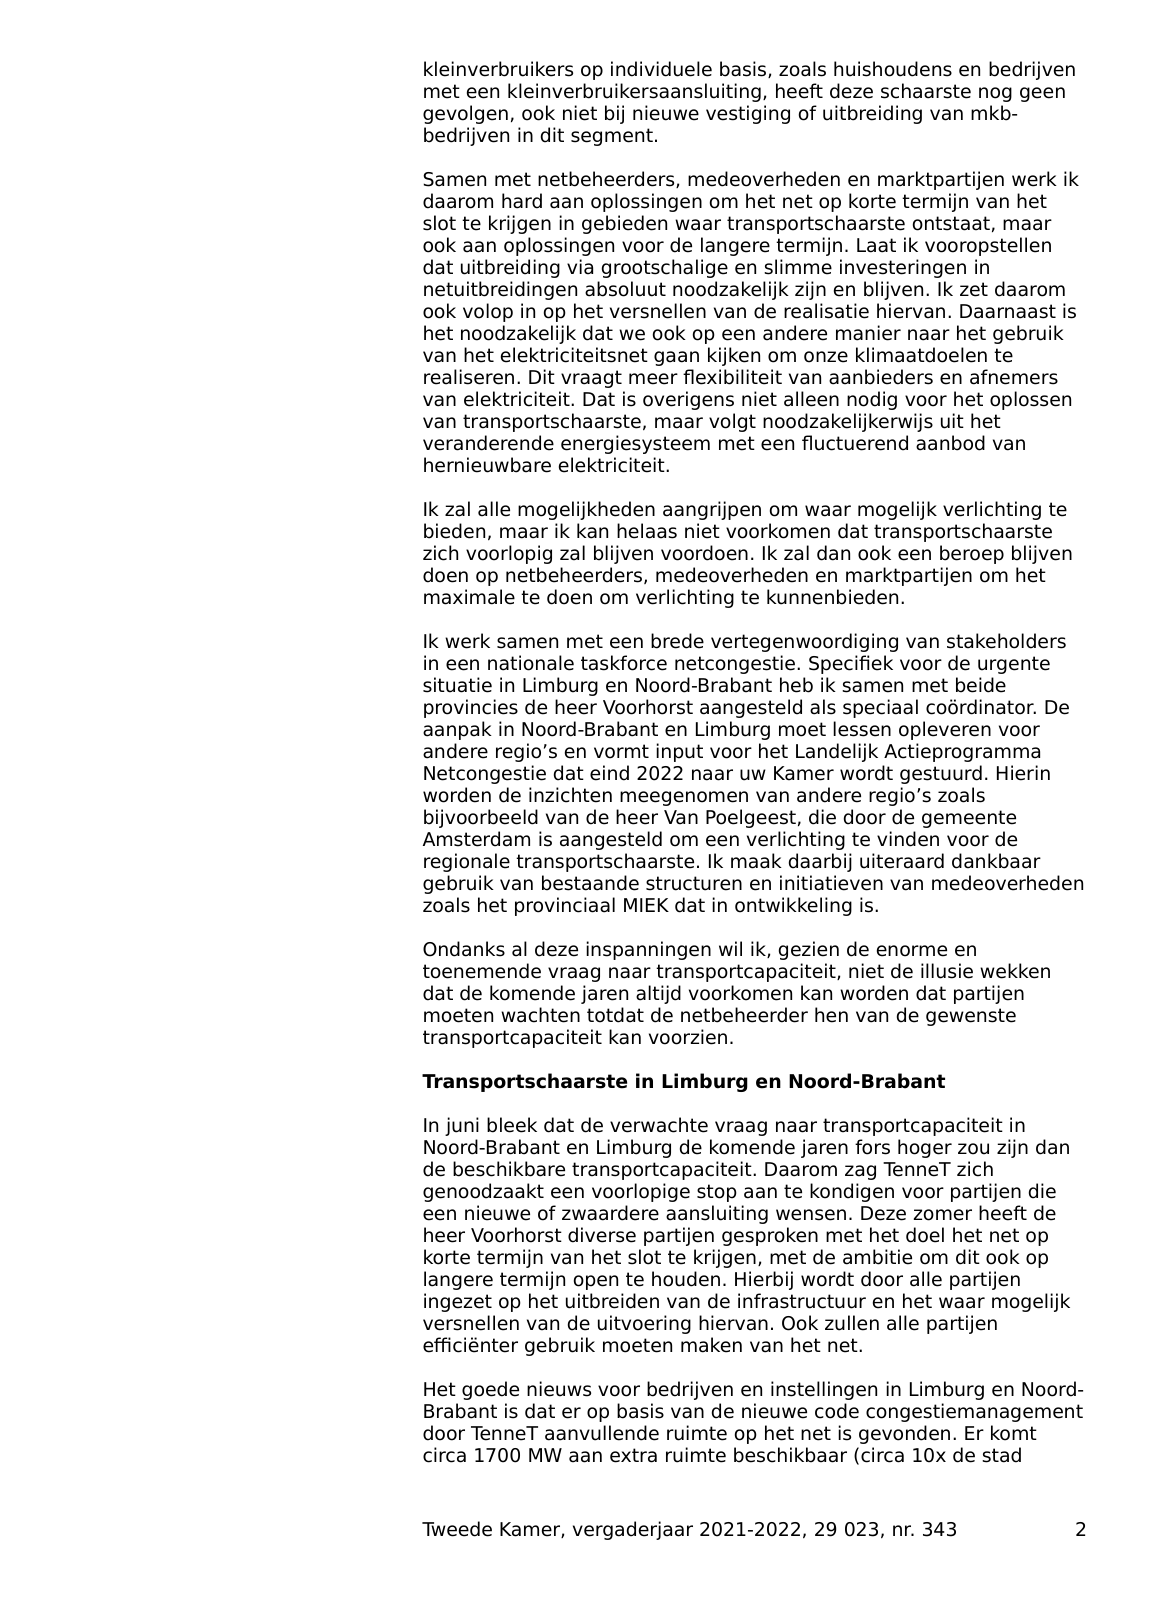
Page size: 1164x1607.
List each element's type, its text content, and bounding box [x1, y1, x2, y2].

text In juni bleek dat de verwachte vraag naar transportcapaciteit in Noord-Brabant en Limburg de komende jaren fors hoger zou zijn dan de beschikbare transportcapaciteit. Daarom zag TenneT zich genoodzaakt een voorlopige stop aan te kondigen voor partijen die een nieuwe of zwaardere aansluiting wensen. Deze zomer heeft de heer Voorhorst diverse partijen gesproken met het doel het net op korte termijn van het slot te krijgen, met de ambitie om dit ook op langere termijn open te houden. Hierbij wordt door alle partijen ingezet op het uitbreiden van de infrastructuur en het waar mogelijk versnellen van de uitvoering hiervan. Ook zullen alle partijen efficiënter gebruik moeten maken van het net. [422, 1115, 1087, 1357]
text Ik zal alle mogelijkheden aangrijpen om waar mogelijk verlichting te bieden, maar ik kan helaas niet voorkomen dat transportschaarste zich voorlopig zal blijven voordoen. Ik zal dan ook een beroep blijven doen op netbeheerders, medeoverheden en marktpartijen om het maximale te doen om verlichting te kunnenbieden. [422, 499, 1087, 609]
text Ondanks al deze inspanningen wil ik, gezien de enorme en toenemende vraag naar transportcapaciteit, niet de illusie wekken dat de komende jaren altijd voorkomen kan worden dat partijen moeten wachten totdat de netbeheerder hen van de gewenste transportcapaciteit kan voorzien. [422, 939, 1087, 1049]
text Het goede nieuws voor bedrijven en instellingen in Limburg en Noord-Brabant is dat er op basis van de nieuwe code congestiemanagement door TenneT aanvullende ruimte op het net is gevonden. Er komt circa 1700 MW aan extra ruimte beschikbaar (circa 10x de stad [422, 1379, 1087, 1467]
text kleinverbruikers op individuele basis, zoals huishoudens en bedrijven met een kleinverbruikersaansluiting, heeft deze schaarste nog geen gevolgen, ook niet bij nieuwe vestiging of uitbreiding van mkb-bedrijven in dit segment. [422, 59, 1087, 147]
text Ik werk samen met een brede vertegenwoordiging van stakeholders in een nationale taskforce netcongestie. Specifiek voor de urgente situatie in Limburg en Noord-Brabant heb ik samen met beide provincies de heer Voorhorst aangesteld als speciaal coördinator. De aanpak in Noord-Brabant en Limburg moet lessen opleveren voor andere regio’s en vormt input voor het Landelijk Actieprogramma Netcongestie dat eind 2022 naar uw Kamer wordt gestuurd. Hierin worden de inzichten meegenomen van andere regio’s zoals bijvoorbeeld van de heer Van Poelgeest, die door de gemeente Amsterdam is aangesteld om een verlichting te vinden voor de regionale transportschaarste. Ik maak daarbij uiteraard dankbaar gebruik van bestaande structuren en initiatieven van medeoverheden zoals het provinciaal MIEK dat in ontwikkeling is. [422, 631, 1087, 917]
text Samen met netbeheerders, medeoverheden en marktpartijen werk ik daarom hard aan oplossingen om het net op korte termijn van het slot te krijgen in gebieden waar transportschaarste ontstaat, maar ook aan oplossingen voor de langere termijn. Laat ik vooropstellen dat uitbreiding via grootschalige en slimme investeringen in netuitbreidingen absoluut noodzakelijk zijn en blijven. Ik zet daarom ook volop in op het versnellen van de realisatie hiervan. Daarnaast is het noodzakelijk dat we ook op een andere manier naar het gebruik van het elektriciteitsnet gaan kijken om onze klimaatdoelen te realiseren. Dit vraagt meer flexibiliteit van aanbieders en afnemers van elektriciteit. Dat is overigens niet alleen nodig voor het oplossen van transportschaarste, maar volgt noodzakelijkerwijs uit het veranderende energiesysteem met een fluctuerend aanbod van hernieuwbare elektriciteit. [422, 169, 1087, 477]
subtitle Transportschaarste in Limburg en Noord-Brabant [422, 1071, 1087, 1093]
